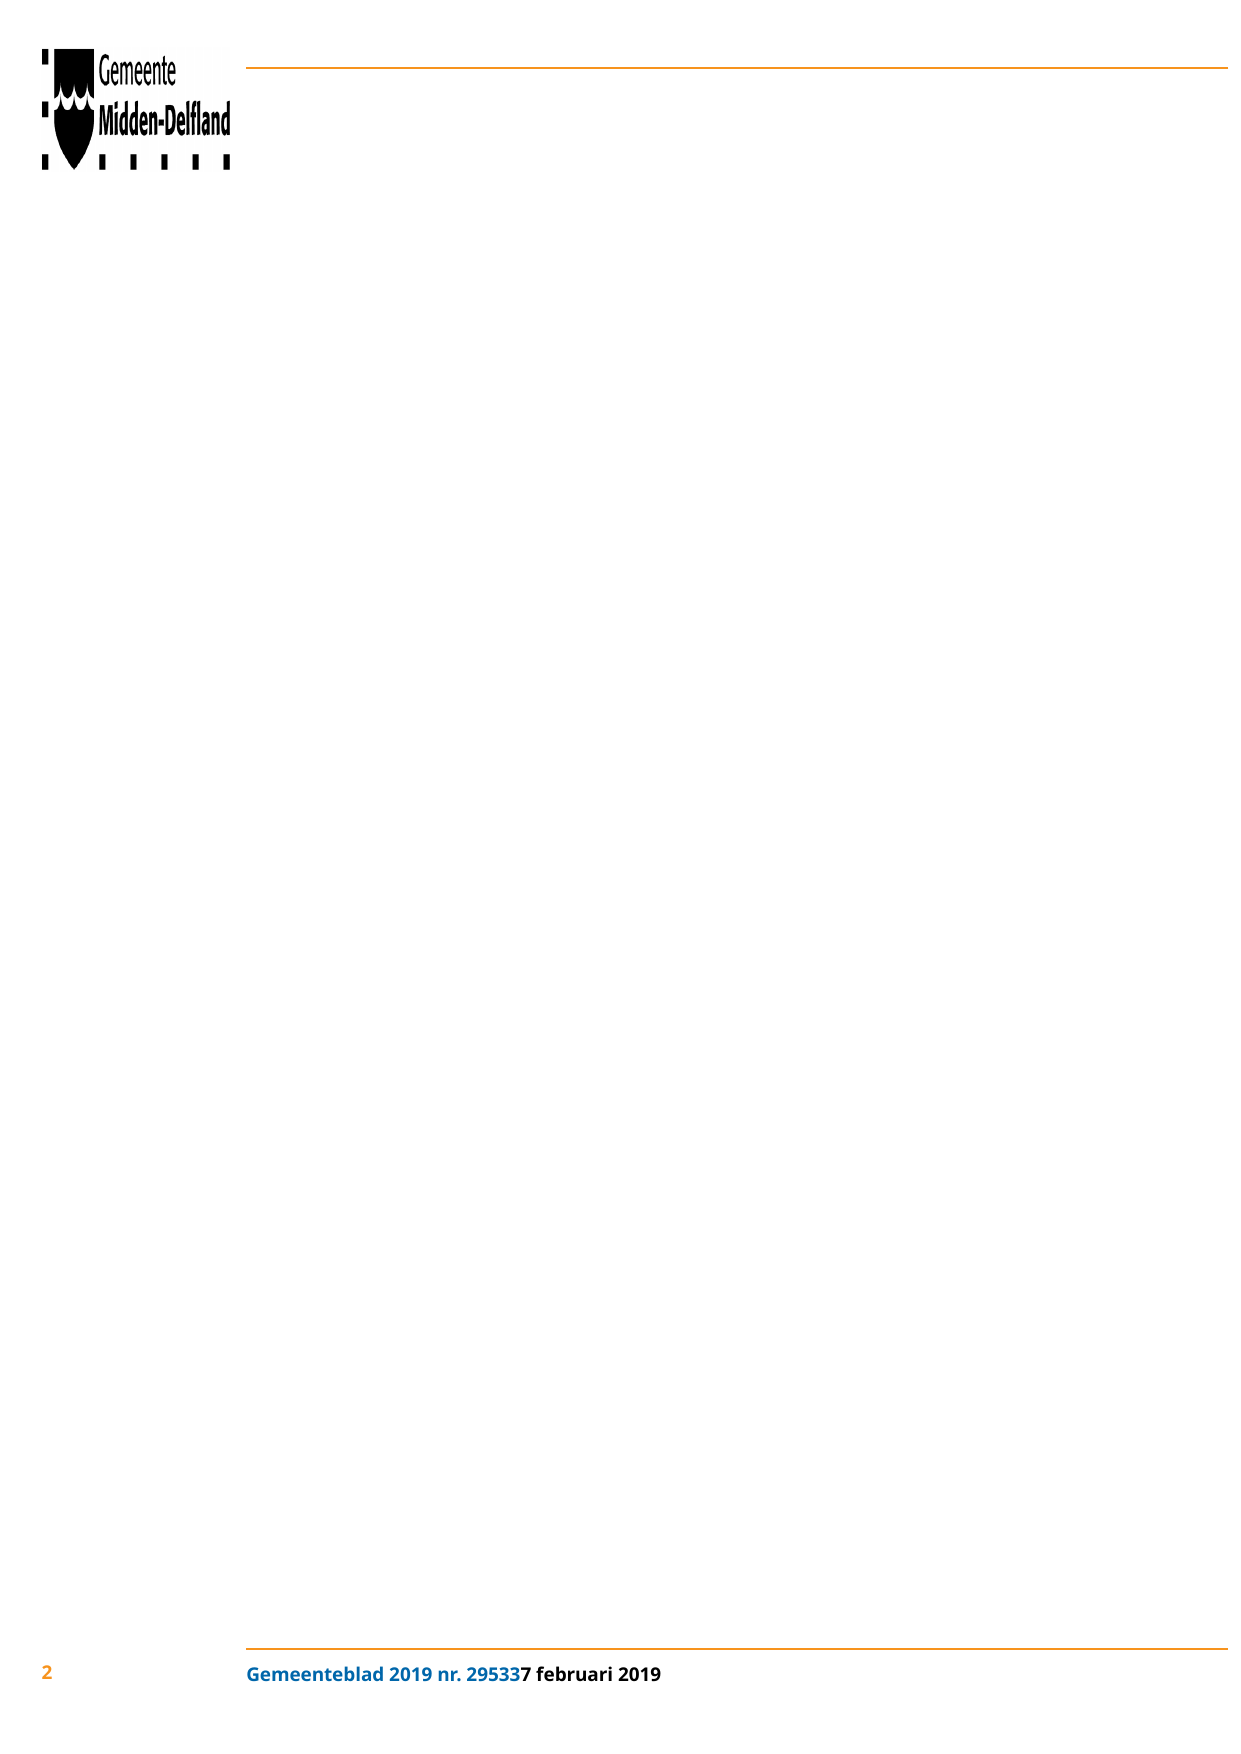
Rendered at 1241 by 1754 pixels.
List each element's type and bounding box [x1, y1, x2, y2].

picture [41, 47, 231, 172]
